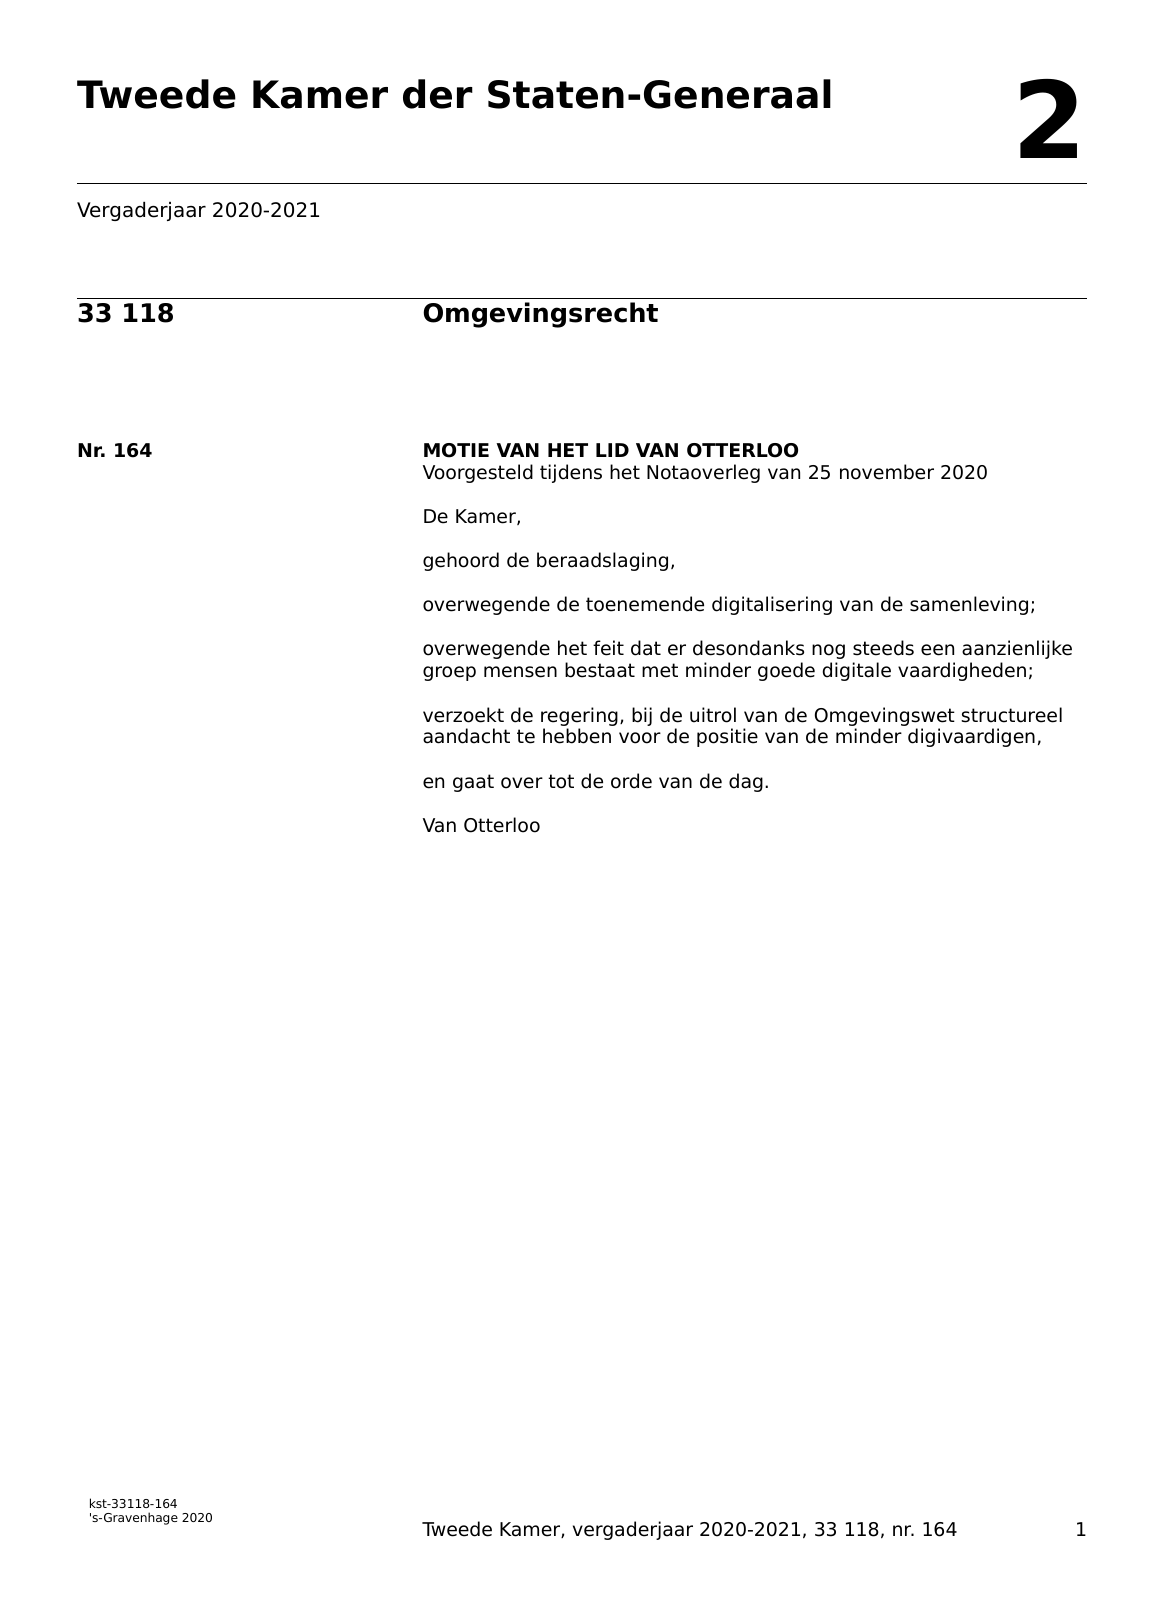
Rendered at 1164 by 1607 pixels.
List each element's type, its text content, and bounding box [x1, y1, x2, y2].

table_header 2 [886, 59, 1087, 183]
text 's-Gravenhage 2020 [88, 1511, 323, 1525]
text Voorgesteld tijdens het Notaoverleg van 25 november 2020 [422, 462, 1087, 484]
text overwegende de toenemende digitalisering van de samenleving; [422, 594, 1087, 616]
text en gaat over tot de orde van de dag. [422, 771, 1087, 793]
text Van Otterloo [422, 815, 1087, 837]
text gehoord de beraadslaging, [422, 550, 1087, 572]
text De Kamer, [422, 506, 1087, 528]
subtitle Nr. 164 MOTIE VAN HET LID VAN OTTERLOO [77, 440, 1087, 462]
text overwegende het feit dat er desondanks nog steeds een aanzienlijke groep mensen bestaat met minder goede digitale vaardigheden; [422, 638, 1087, 682]
table_cell Vergaderjaar 2020-2021 [77, 184, 1087, 298]
subtitle 33 118 Omgevingsrecht [77, 299, 1087, 329]
table_header Tweede Kamer der Staten-Generaal [77, 59, 886, 183]
text verzoekt de regering, bij de uitrol van de Omgevingswet structureel aandacht te hebben voor de positie van de minder digivaardigen, [422, 704, 1087, 748]
text kst-33118-164 [88, 1497, 323, 1511]
